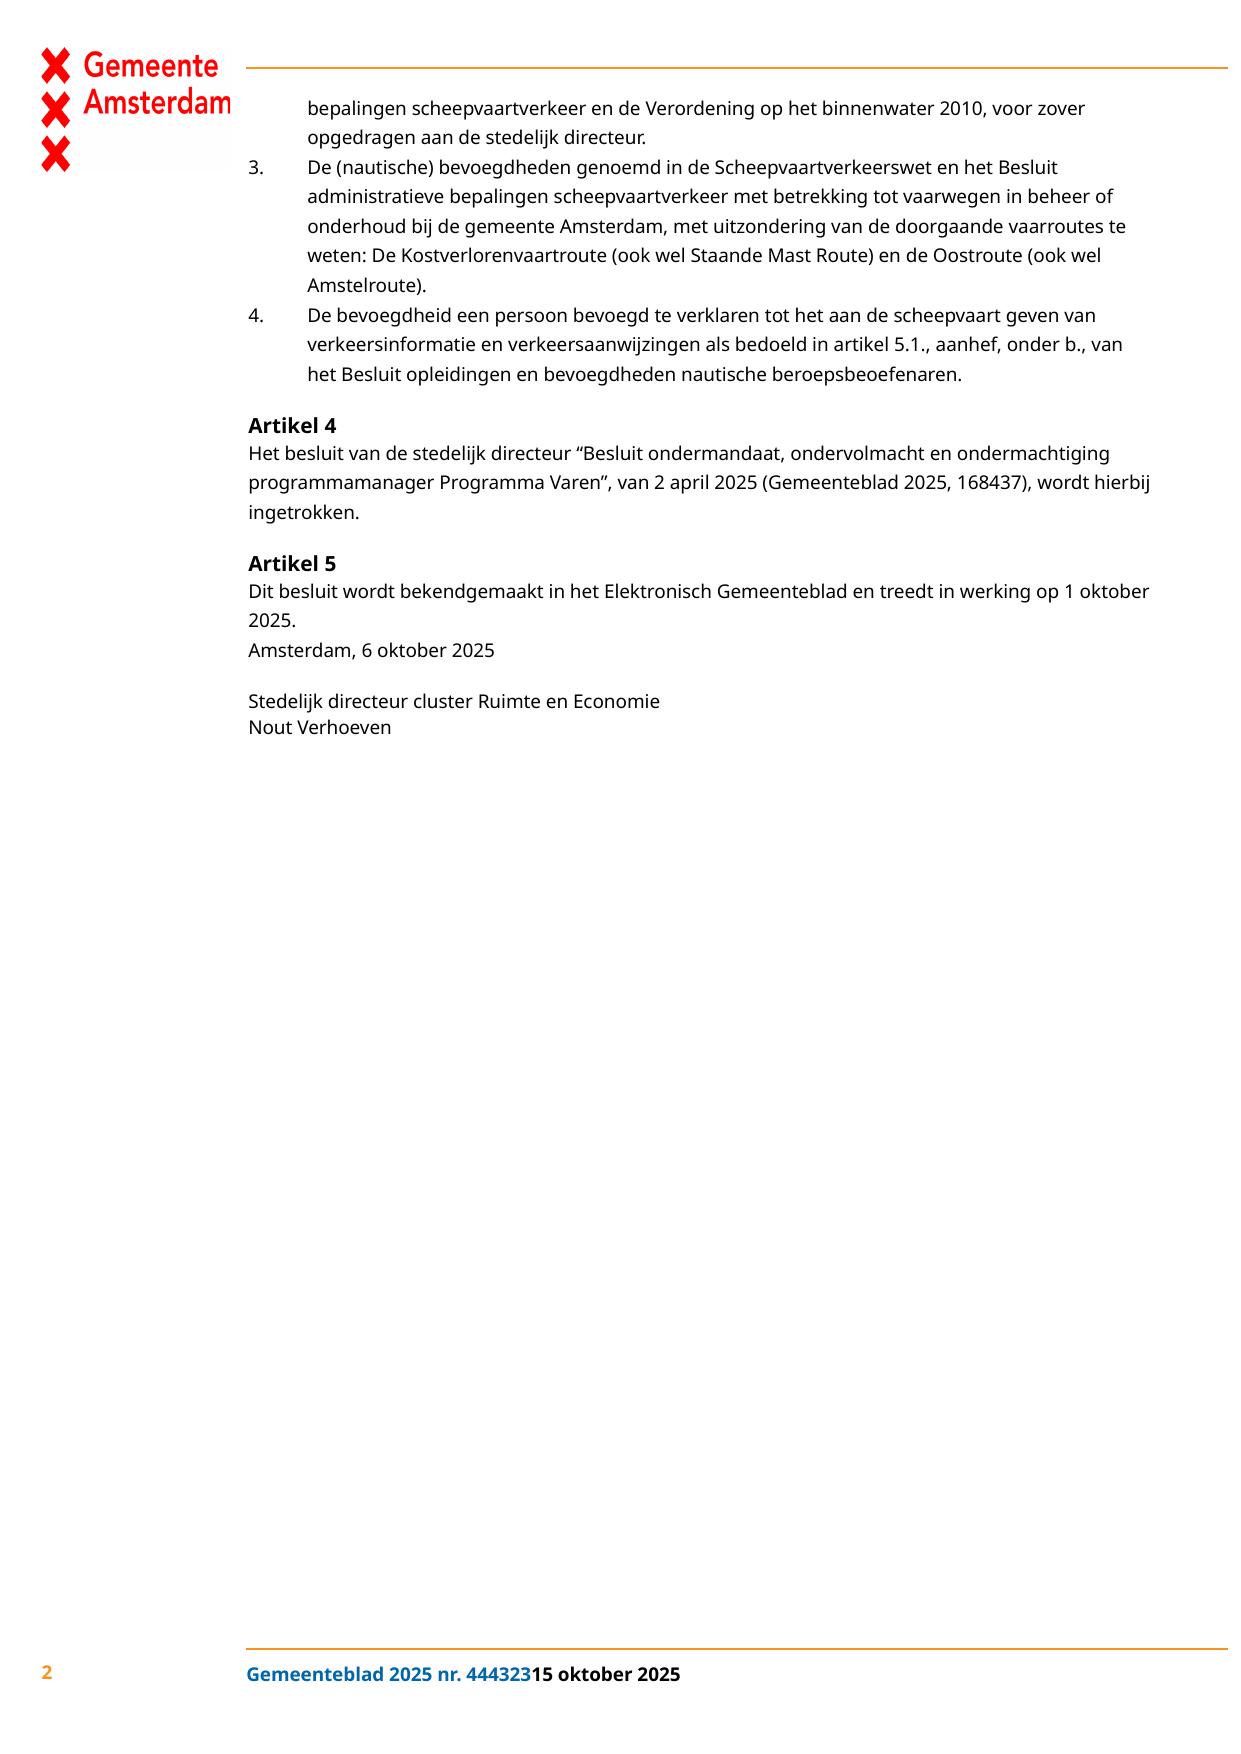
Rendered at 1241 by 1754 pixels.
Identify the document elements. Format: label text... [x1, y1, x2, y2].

picture [41, 47, 231, 172]
text Artikel 5 [248, 549, 1152, 578]
text Artikel 4 [248, 411, 1152, 440]
list De (nautische) bevoegdheden genoemd in de Scheepvaartverkeerswet en het Besluit administratieve bepalingen scheepvaartverkeer met betrekking tot vaarwegen in beheer of onderhoud bij de gemeente Amsterdam, met uitzondering van de doorgaande vaarroutes te weten: De Kostverlorenvaartroute (ook wel Staande Mast Route) en de Oostroute (ook wel Amstelroute). [248, 154, 1152, 298]
text Het besluit van de stedelijk directeur “Besluit ondermandaat, ondervolmacht en ondermachtiging programmamanager Programma Varen”, van 2 april 2025 (Gemeenteblad 2025, 168437), wordt hierbij ingetrokken. [248, 440, 1152, 525]
text Amsterdam, 6 oktober 2025 [248, 637, 1152, 663]
text Nout Verhoeven [248, 714, 1152, 740]
text Dit besluit wordt bekendgemaakt in het Elektronisch Gemeenteblad en treedt in werking op 1 oktober 2025. [248, 578, 1152, 633]
list bepalingen scheepvaartverkeer en de Verordening op het binnenwater 2010, voor zover opgedragen aan de stedelijk directeur. [248, 95, 1152, 150]
text Stedelijk directeur cluster Ruimte en Economie [248, 688, 1152, 714]
list De bevoegdheid een persoon bevoegd te verklaren tot het aan de scheepvaart geven van verkeersinformatie en verkeersaanwijzingen als bedoeld in artikel 5.1., aanhef, onder b., van het Besluit opleidingen en bevoegdheden nautische beroepsbeoefenaren. [248, 302, 1152, 387]
